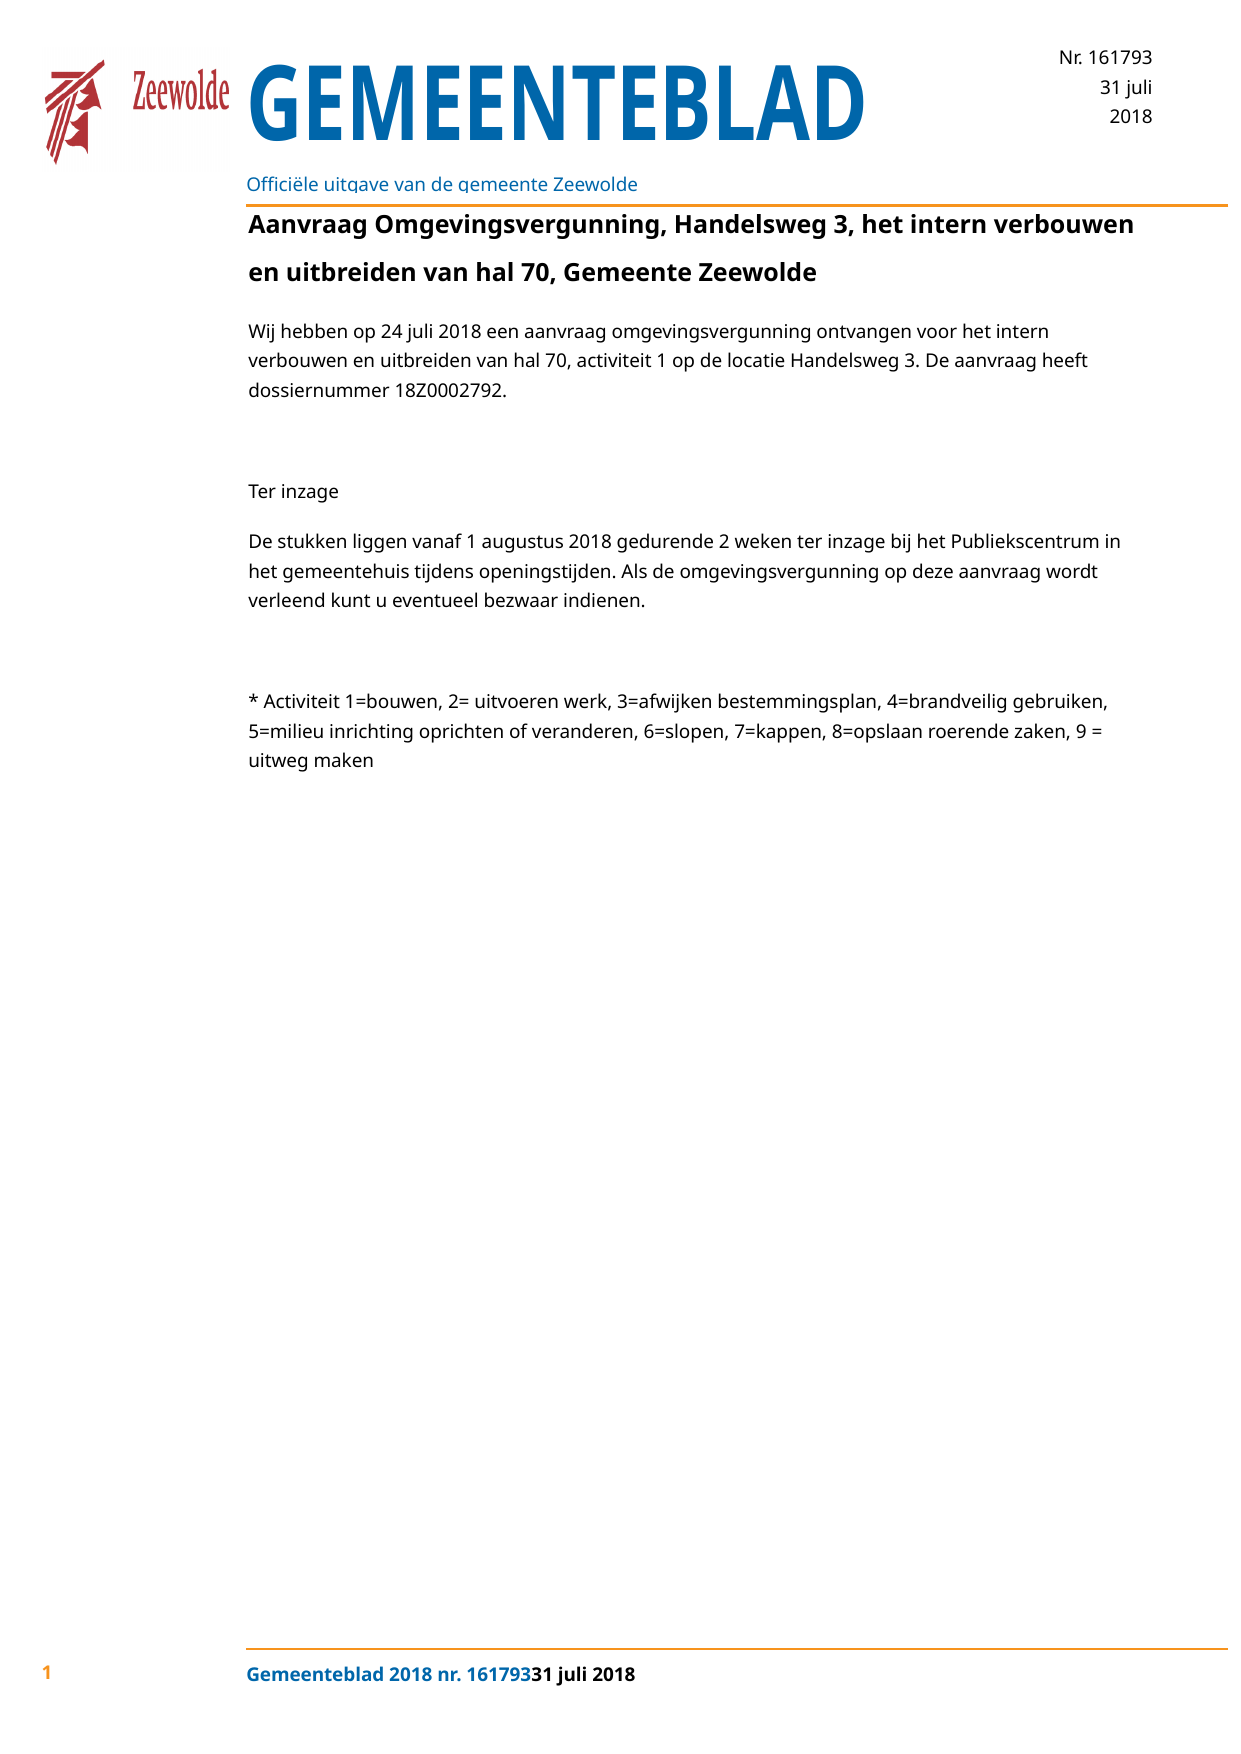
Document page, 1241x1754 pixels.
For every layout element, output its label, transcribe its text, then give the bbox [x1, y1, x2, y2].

text * Activiteit 1=bouwen, 2= uitvoeren werk, 3=afwijken bestemmingsplan, 4=brandveilig gebruiken, 5=milieu inrichting oprichten of veranderen, 6=slopen, 7=kappen, 8=opslaan roerende zaken, 9 = uitweg maken [248, 688, 1152, 773]
text Wij hebben op 24 juli 2018 een aanvraag omgevingsvergunning ontvangen voor het intern verbouwen en uitbreiden van hal 70, activiteit 1 op de locatie Handelsweg 3. De aanvraag heeft dossiernummer 18Z0002792. [248, 318, 1152, 403]
text Aanvraag Omgevingsvergunning, Handelsweg 3, het intern verbouwen en uitbreiden van hal 70, Gemeente Zeewolde [248, 207, 1152, 288]
text De stukken liggen vanaf 1 augustus 2018 gedurende 2 weken ter inzage bij het Publiekscentrum in het gemeentehuis tijdens openingstijden. Als de omgevingsvergunning op deze aanvraag wordt verleend kunt u eventueel bezwaar indienen. [248, 528, 1152, 613]
picture [41, 47, 231, 172]
text Ter inzage [248, 478, 1152, 504]
